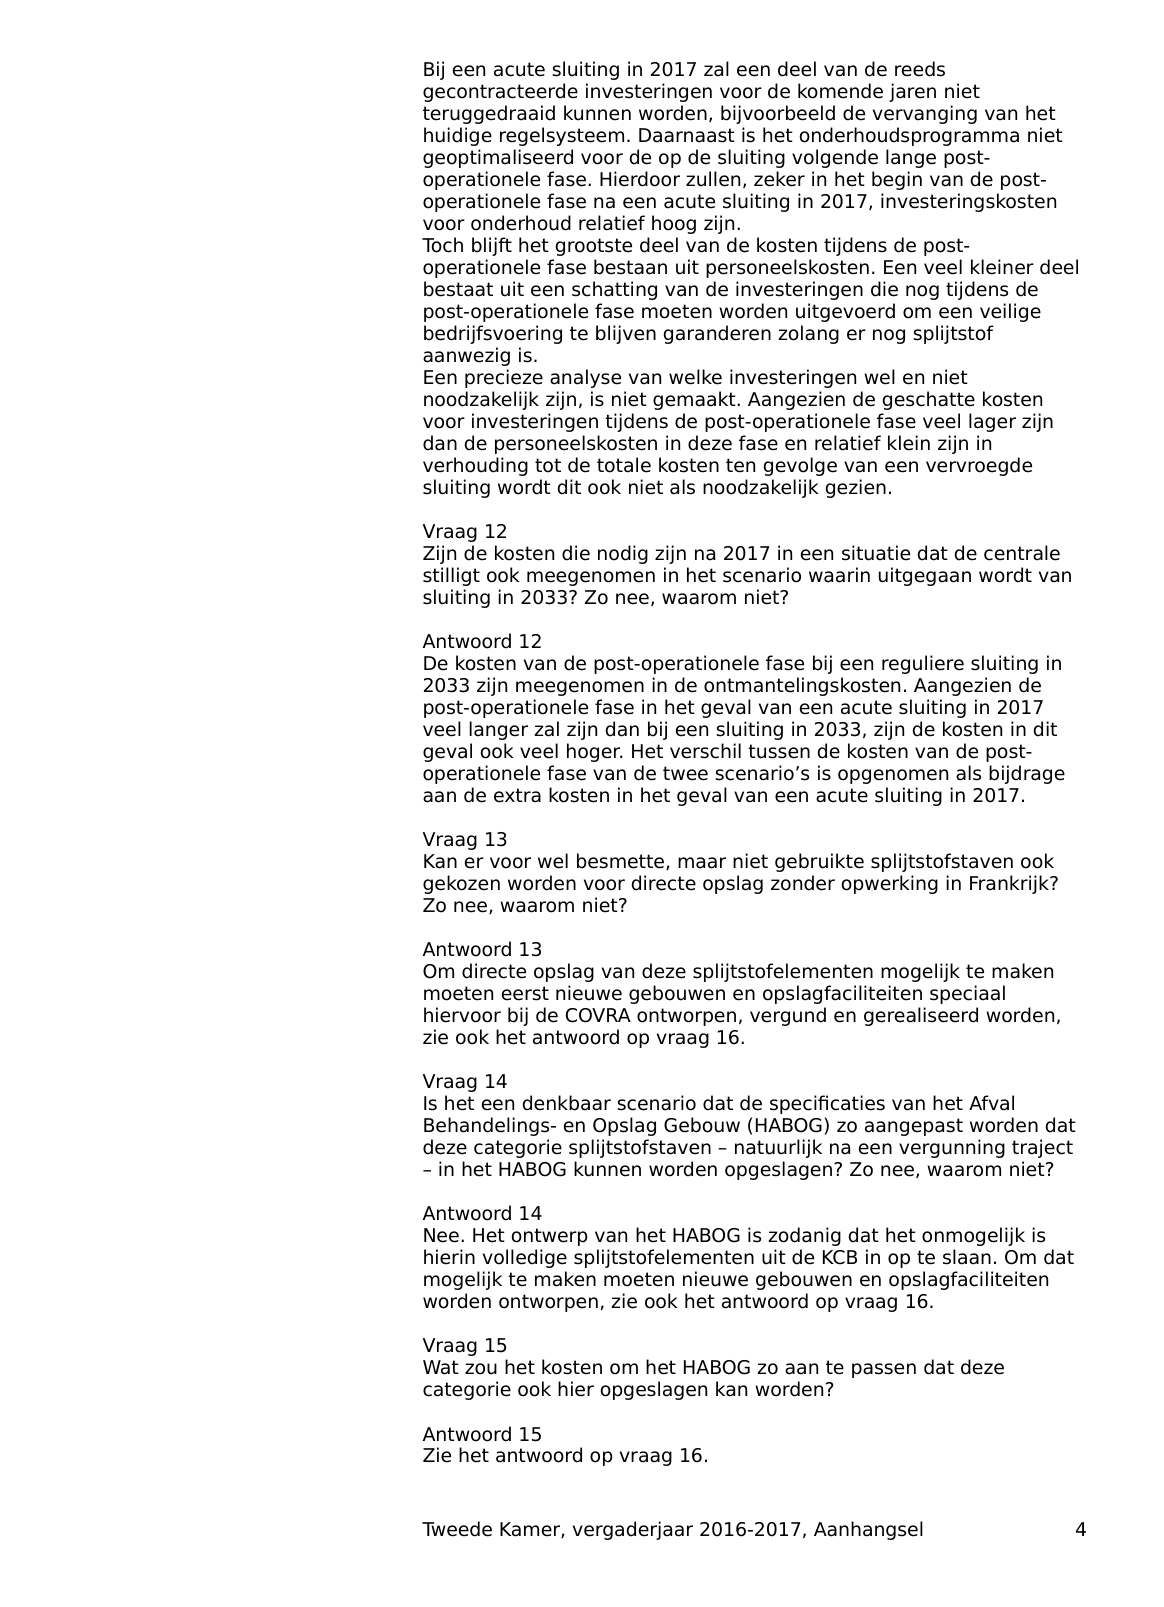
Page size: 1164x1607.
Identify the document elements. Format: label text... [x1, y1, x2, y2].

text Nee. Het ontwerp van het HABOG is zodanig dat het onmogelijk is hierin volledige splijtstofelementen uit de KCB in op te slaan. Om dat mogelijk te maken moeten nieuwe gebouwen en opslagfaciliteiten worden ontworpen, zie ook het antwoord op vraag 16. [422, 1225, 1087, 1313]
text Is het een denkbaar scenario dat de specificaties van het Afval Behandelings- en Opslag Gebouw (HABOG) zo aangepast worden dat deze categorie splijtstofstaven – natuurlijk na een vergunning traject – in het HABOG kunnen worden opgeslagen? Zo nee, waarom niet? [422, 1093, 1087, 1181]
text Vraag 14 [422, 1071, 1087, 1093]
text Vraag 12 [422, 521, 1087, 543]
text Antwoord 15 [422, 1423, 1087, 1445]
text Vraag 15 [422, 1335, 1087, 1357]
text Wat zou het kosten om het HABOG zo aan te passen dat deze categorie ook hier opgeslagen kan worden? [422, 1357, 1087, 1401]
text Zijn de kosten die nodig zijn na 2017 in een situatie dat de centrale stilligt ook meegenomen in het scenario waarin uitgegaan wordt van sluiting in 2033? Zo nee, waarom niet? [422, 543, 1087, 609]
text Kan er voor wel besmette, maar niet gebruikte splijtstofstaven ook gekozen worden voor directe opslag zonder opwerking in Frankrijk? Zo nee, waarom niet? [422, 851, 1087, 917]
text Toch blijft het grootste deel van de kosten tijdens de post-operationele fase bestaan uit personeelskosten. Een veel kleiner deel bestaat uit een schatting van de investeringen die nog tijdens de post-operationele fase moeten worden uitgevoerd om een veilige bedrijfsvoering te blijven garanderen zolang er nog splijtstof aanwezig is. [422, 235, 1087, 367]
text Een precieze analyse van welke investeringen wel en niet noodzakelijk zijn, is niet gemaakt. Aangezien de geschatte kosten voor investeringen tijdens de post-operationele fase veel lager zijn dan de personeelskosten in deze fase en relatief klein zijn in verhouding tot de totale kosten ten gevolge van een vervroegde sluiting wordt dit ook niet als noodzakelijk gezien. [422, 367, 1087, 499]
text Bij een acute sluiting in 2017 zal een deel van de reeds gecontracteerde investeringen voor de komende jaren niet teruggedraaid kunnen worden, bijvoorbeeld de vervanging van het huidige regelsysteem. Daarnaast is het onderhoudsprogramma niet geoptimaliseerd voor de op de sluiting volgende lange post-operationele fase. Hierdoor zullen, zeker in het begin van de post-operationele fase na een acute sluiting in 2017, investeringskosten voor onderhoud relatief hoog zijn. [422, 59, 1087, 235]
text Antwoord 14 [422, 1203, 1087, 1225]
text Antwoord 13 [422, 939, 1087, 961]
text Vraag 13 [422, 829, 1087, 851]
text Antwoord 12 [422, 631, 1087, 653]
text De kosten van de post-operationele fase bij een reguliere sluiting in 2033 zijn meegenomen in de ontmantelingskosten. Aangezien de post-operationele fase in het geval van een acute sluiting in 2017 veel langer zal zijn dan bij een sluiting in 2033, zijn de kosten in dit geval ook veel hoger. Het verschil tussen de kosten van de post-operationele fase van de twee scenario’s is opgenomen als bijdrage aan de extra kosten in het geval van een acute sluiting in 2017. [422, 653, 1087, 807]
text Om directe opslag van deze splijtstofelementen mogelijk te maken moeten eerst nieuwe gebouwen en opslagfaciliteiten speciaal hiervoor bij de COVRA ontworpen, vergund en gerealiseerd worden, zie ook het antwoord op vraag 16. [422, 961, 1087, 1049]
text Zie het antwoord op vraag 16. [422, 1445, 1087, 1467]
